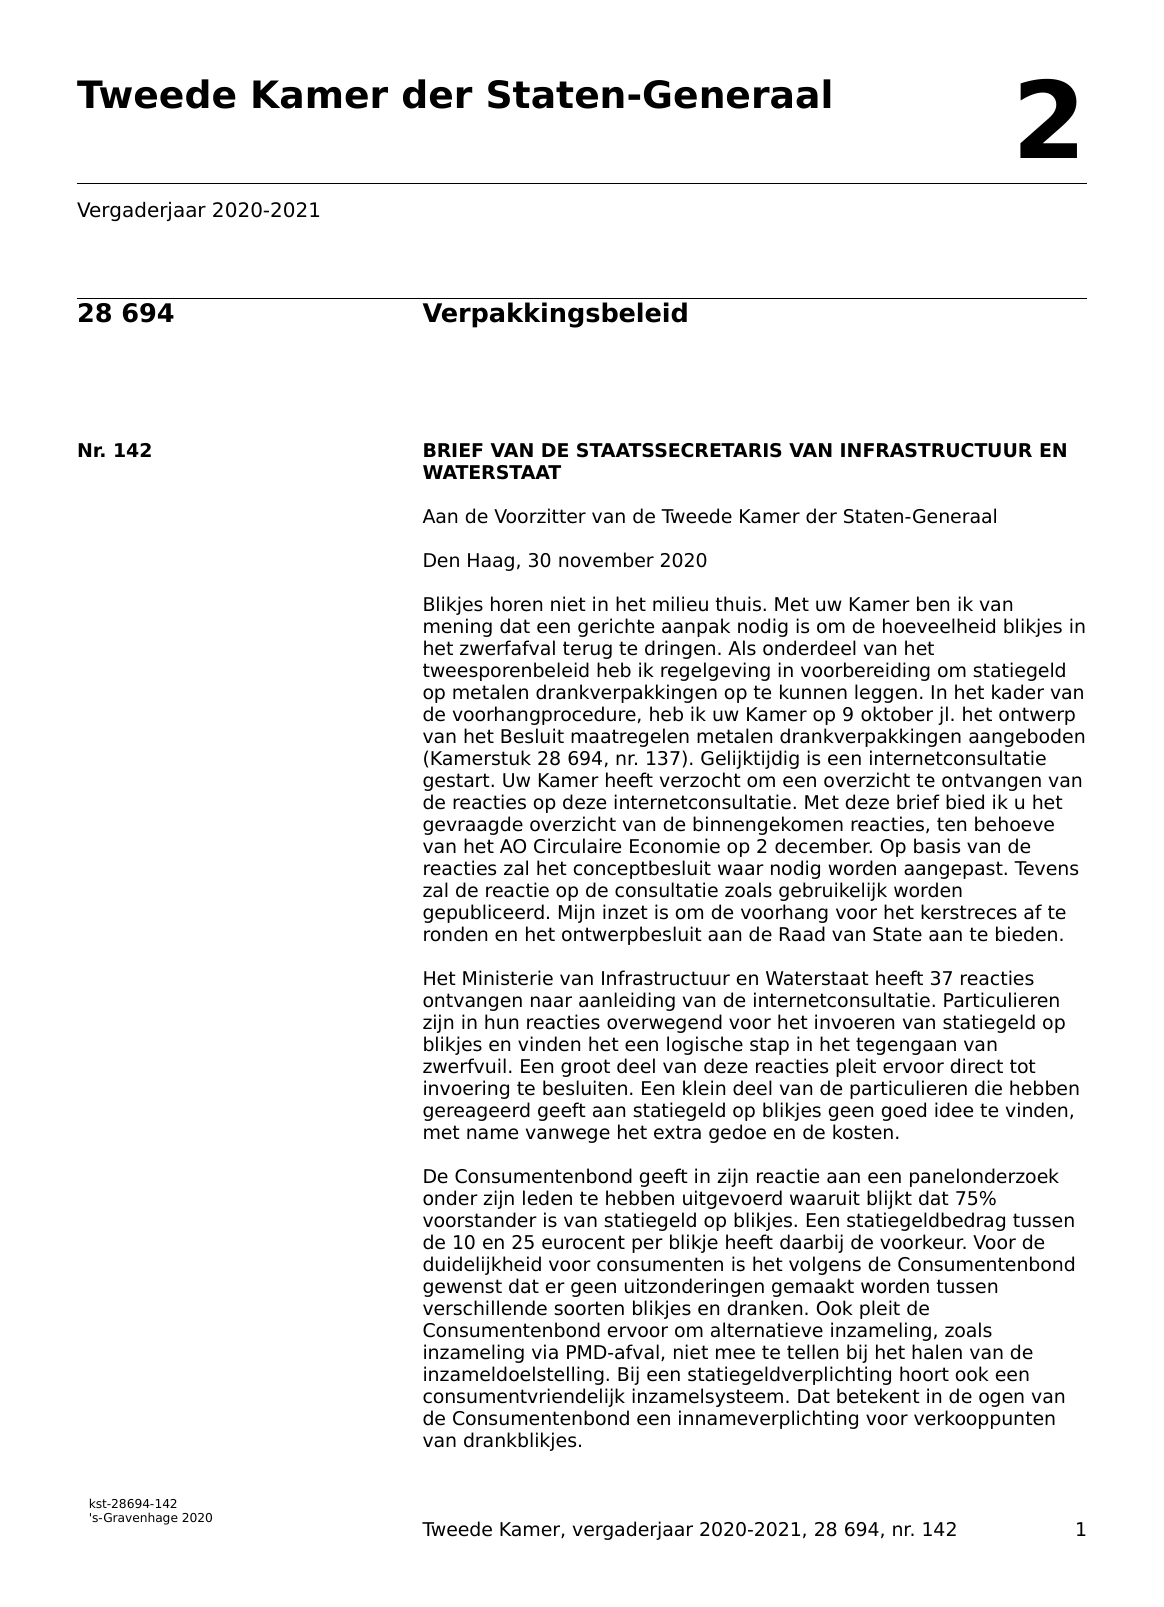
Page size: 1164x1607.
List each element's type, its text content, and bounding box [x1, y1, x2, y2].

subtitle 28 694 Verpakkingsbeleid [77, 299, 1087, 329]
text De Consumentenbond geeft in zijn reactie aan een panelonderzoek onder zijn leden te hebben uitgevoerd waaruit blijkt dat 75% voorstander is van statiegeld op blikjes. Een statiegeldbedrag tussen de 10 en 25 eurocent per blikje heeft daarbij de voorkeur. Voor de duidelijkheid voor consumenten is het volgens de Consumentenbond gewenst dat er geen uitzonderingen gemaakt worden tussen verschillende soorten blikjes en dranken. Ook pleit de Consumentenbond ervoor om alternatieve inzameling, zoals inzameling via PMD-afval, niet mee te tellen bij het halen van de inzameldoelstelling. Bij een statiegeldverplichting hoort ook een consumentvriendelijk inzamelsysteem. Dat betekent in de ogen van de Consumentenbond een innameverplichting voor verkooppunten van drankblikjes. [422, 1166, 1087, 1452]
text Het Ministerie van Infrastructuur en Waterstaat heeft 37 reacties ontvangen naar aanleiding van de internetconsultatie. Particulieren zijn in hun reacties overwegend voor het invoeren van statiegeld op blikjes en vinden het een logische stap in het tegengaan van zwerfvuil. Een groot deel van deze reacties pleit ervoor direct tot invoering te besluiten. Een klein deel van de particulieren die hebben gereageerd geeft aan statiegeld op blikjes geen goed idee te vinden, met name vanwege het extra gedoe en de kosten. [422, 968, 1087, 1144]
text kst-28694-142 [88, 1497, 323, 1511]
table_header 2 [886, 59, 1087, 183]
text Aan de Voorzitter van de Tweede Kamer der Staten-Generaal [422, 506, 1087, 528]
text Blikjes horen niet in het milieu thuis. Met uw Kamer ben ik van mening dat een gerichte aanpak nodig is om de hoeveelheid blikjes in het zwerfafval terug te dringen. Als onderdeel van het tweesporenbeleid heb ik regelgeving in voorbereiding om statiegeld op metalen drankverpakkingen op te kunnen leggen. In het kader van de voorhangprocedure, heb ik uw Kamer op 9 oktober jl. het ontwerp van het Besluit maatregelen metalen drankverpakkingen aangeboden (Kamerstuk 28 694, nr. 137). Gelijktijdig is een internetconsultatie gestart. Uw Kamer heeft verzocht om een overzicht te ontvangen van de reacties op deze internetconsultatie. Met deze brief bied ik u het gevraagde overzicht van de binnengekomen reacties, ten behoeve van het AO Circulaire Economie op 2 december. Op basis van de reacties zal het conceptbesluit waar nodig worden aangepast. Tevens zal de reactie op de consultatie zoals gebruikelijk worden gepubliceerd. Mijn inzet is om de voorhang voor het kerstreces af te ronden en het ontwerpbesluit aan de Raad van State aan te bieden. [422, 594, 1087, 946]
text Den Haag, 30 november 2020 [422, 550, 1087, 572]
subtitle Nr. 142 BRIEF VAN DE STAATSSECRETARIS VAN INFRASTRUCTUUR EN WATERSTAAT [77, 440, 1087, 484]
text 's-Gravenhage 2020 [88, 1511, 323, 1525]
table_cell Vergaderjaar 2020-2021 [77, 184, 1087, 298]
table_header Tweede Kamer der Staten-Generaal [77, 59, 886, 183]
